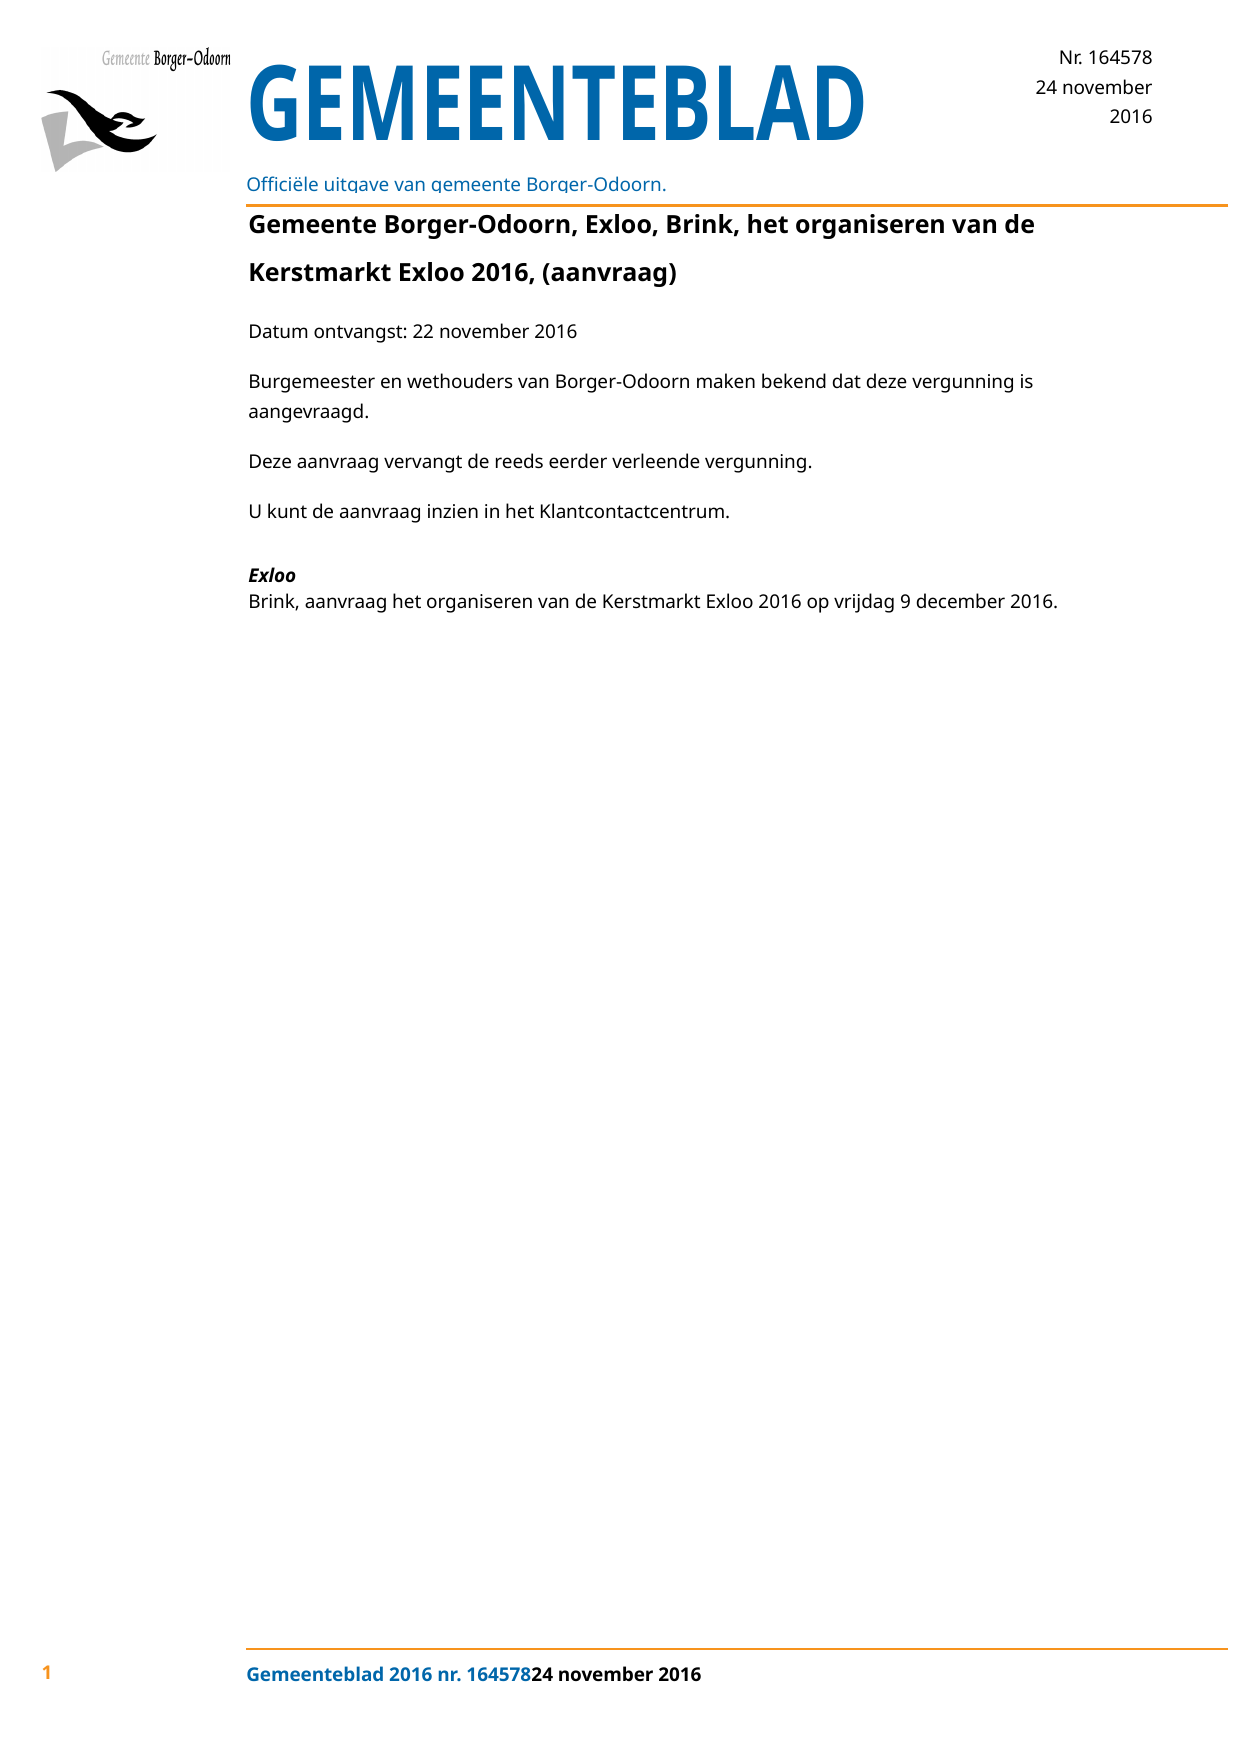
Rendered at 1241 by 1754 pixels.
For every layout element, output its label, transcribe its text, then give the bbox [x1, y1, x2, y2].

text Gemeente Borger-Odoorn, Exloo, Brink, het organiseren van de Kerstmarkt Exloo 2016, (aanvraag) [248, 207, 1152, 288]
text Exloo [248, 563, 1152, 588]
text Burgemeester en wethouders van Borger-Odoorn maken bekend dat deze vergunning is aangevraagd. [248, 368, 1152, 424]
text Datum ontvangst: 22 november 2016 [248, 318, 1152, 344]
text Brink, aanvraag het organiseren van de Kerstmarkt Exloo 2016 op vrijdag 9 december 2016. [248, 588, 1152, 614]
text Deze aanvraag vervangt de reeds eerder verleende vergunning. [248, 448, 1152, 474]
picture [41, 47, 231, 172]
text U kunt de aanvraag inzien in het Klantcontactcentrum. [248, 499, 1152, 524]
